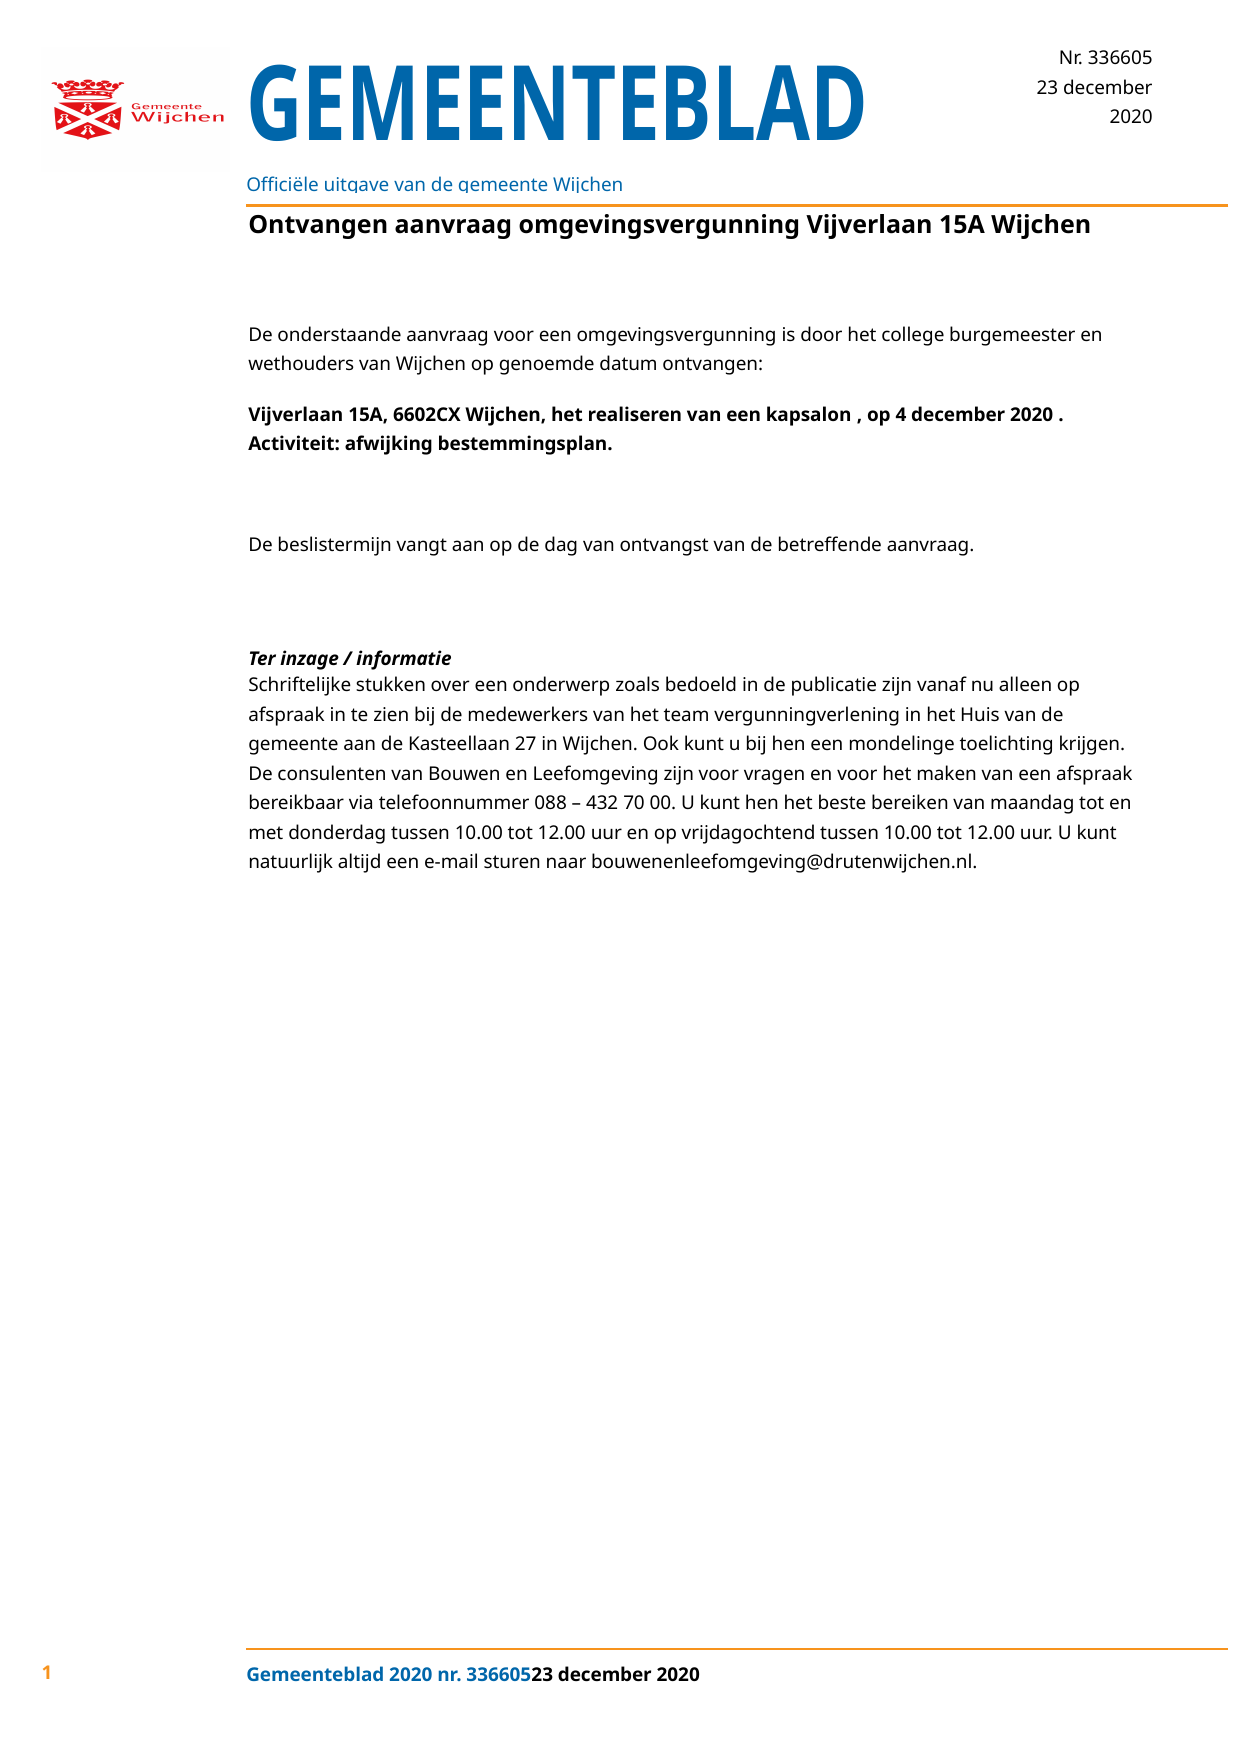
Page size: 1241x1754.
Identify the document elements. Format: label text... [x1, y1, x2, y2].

text Vijverlaan 15A, 6602CX Wijchen, het realiseren van een kapsalon , op 4 december 2020 . Activiteit: afwijking bestemmingsplan. [248, 401, 1152, 456]
picture [41, 47, 231, 172]
text Ontvangen aanvraag omgevingsvergunning Vijverlaan 15A Wijchen [248, 207, 1152, 241]
text Ter inzage / informatie [248, 646, 1152, 671]
text De onderstaande aanvraag voor een omgevingsvergunning is door het college burgemeester en wethouders van Wijchen op genoemde datum ontvangen: [248, 321, 1152, 376]
text Schriftelijke stukken over een onderwerp zoals bedoeld in de publicatie zijn vanaf nu alleen op afspraak in te zien bij de medewerkers van het team vergunningverlening in het Huis van de gemeente aan de Kasteellaan 27 in Wijchen. Ook kunt u bij hen een mondelinge toelichting krijgen. De consulenten van Bouwen en Leefomgeving zijn voor vragen en voor het maken van een afspraak bereikbaar via telefoonnummer 088 – 432 70 00. U kunt hen het beste bereiken van maandag tot en met donderdag tussen 10.00 tot 12.00 uur en op vrijdagochtend tussen 10.00 tot 12.00 uur. U kunt natuurlijk altijd een e-mail sturen naar bouwenenleefomgeving@drutenwijchen.nl. [248, 671, 1152, 874]
text De beslistermijn vangt aan op de dag van ontvangst van de betreffende aanvraag. [248, 531, 1152, 557]
